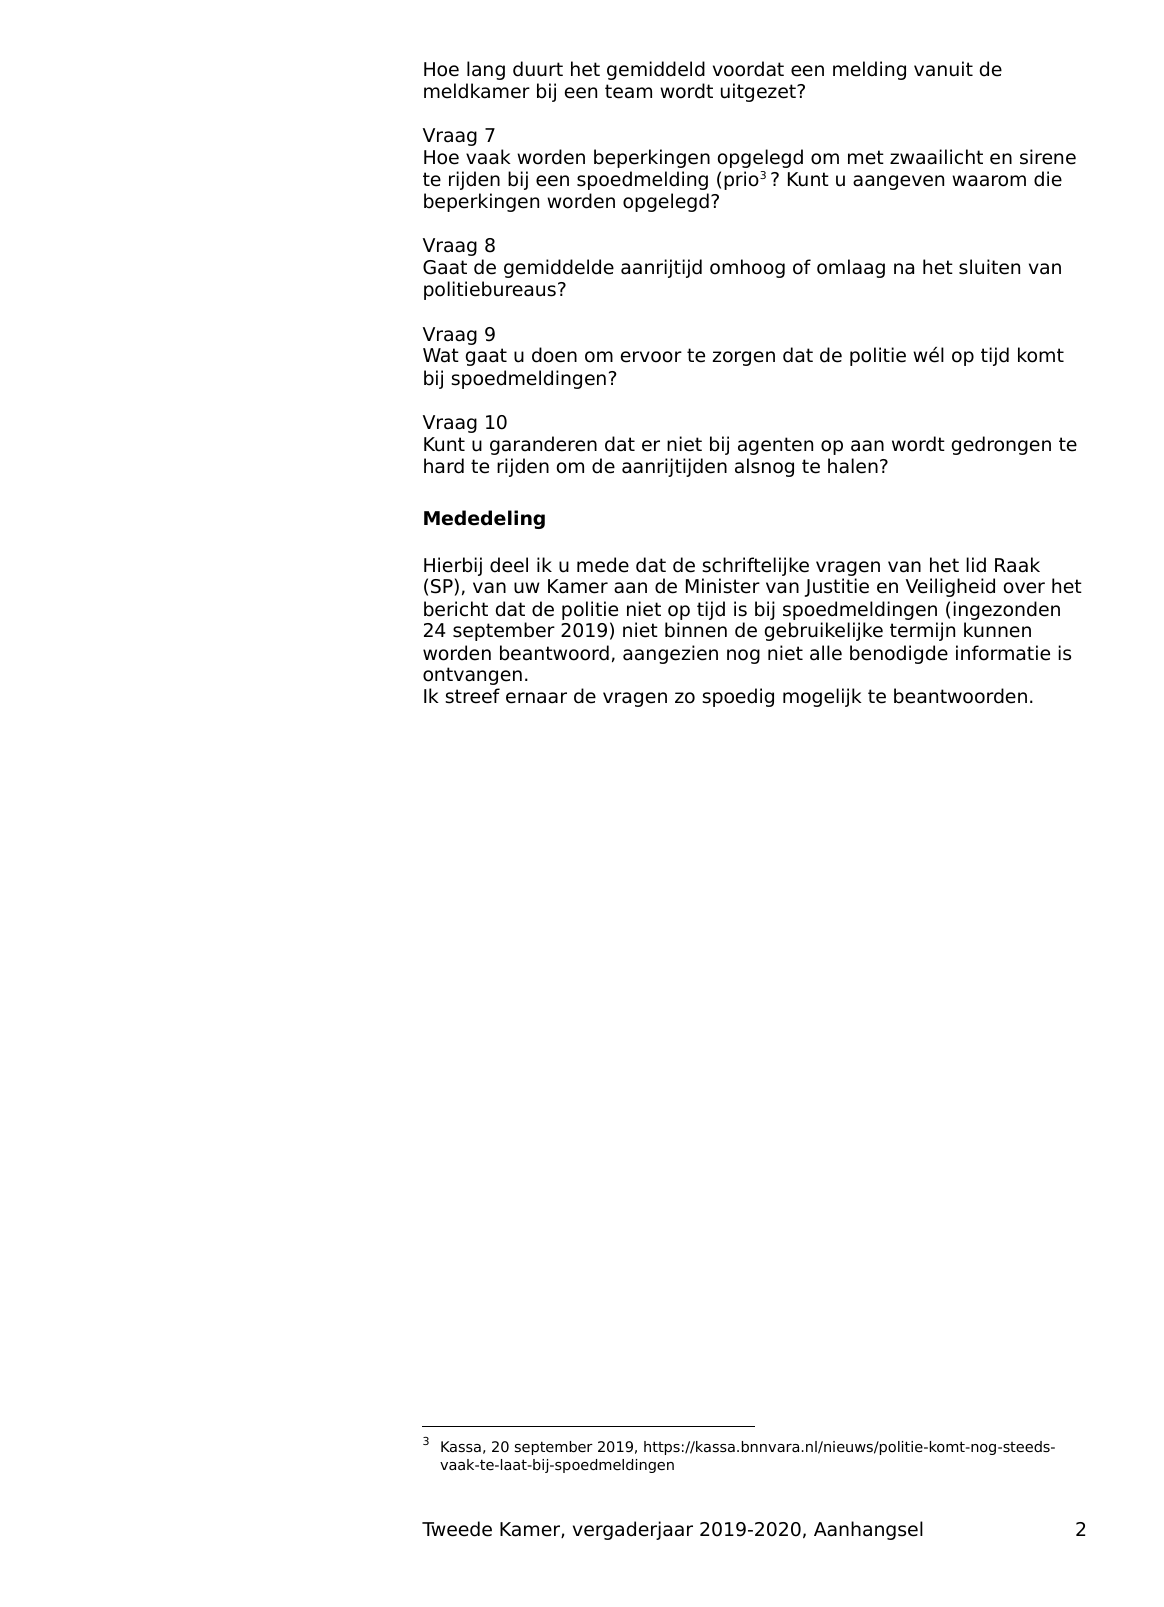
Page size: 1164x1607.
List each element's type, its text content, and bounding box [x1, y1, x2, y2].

text Wat gaat u doen om ervoor te zorgen dat de politie wél op tijd komt bij spoedmeldingen? [422, 345, 1087, 389]
text Ik streef ernaar de vragen zo spoedig mogelijk te beantwoorden. [422, 686, 1087, 708]
text Kunt u garanderen dat er niet bij agenten op aan wordt gedrongen te hard te rijden om de aanrijtijden alsnog te halen? [422, 433, 1087, 477]
text Hoe lang duurt het gemiddeld voordat een melding vanuit de meldkamer bij een team wordt uitgezet? [422, 59, 1087, 103]
text Vraag 8 [422, 235, 1087, 257]
text Vraag 9 [422, 323, 1087, 345]
text Hoe vaak worden beperkingen opgelegd om met zwaailicht en sirene te rijden bij een spoedmelding (prio? Kunt u aangeven waarom die beperkingen worden opgelegd? [422, 147, 1087, 213]
text Hierbij deel ik u mede dat de schriftelijke vragen van het lid Raak (SP), van uw Kamer aan de Minister van Justitie en Veiligheid over het bericht dat de politie niet op tijd is bij spoedmeldingen (ingezonden 24 september 2019) niet binnen de gebruikelijke termijn kunnen worden beantwoord, aangezien nog niet alle benodigde informatie is ontvangen. [422, 554, 1087, 686]
text Gaat de gemiddelde aanrijtijd omhoog of omlaag na het sluiten van politiebureaus? [422, 257, 1087, 301]
text Kassa, 20 september 2019, https://kassa.bnnvara.nl/nieuws/politie-komt-nog-steeds-vaak-te-laat-bij-spoedmeldingen [422, 1435, 1087, 1474]
text Vraag 10 [422, 412, 1087, 433]
text Vraag 7 [422, 125, 1087, 147]
subtitle Mededeling [422, 507, 1087, 529]
